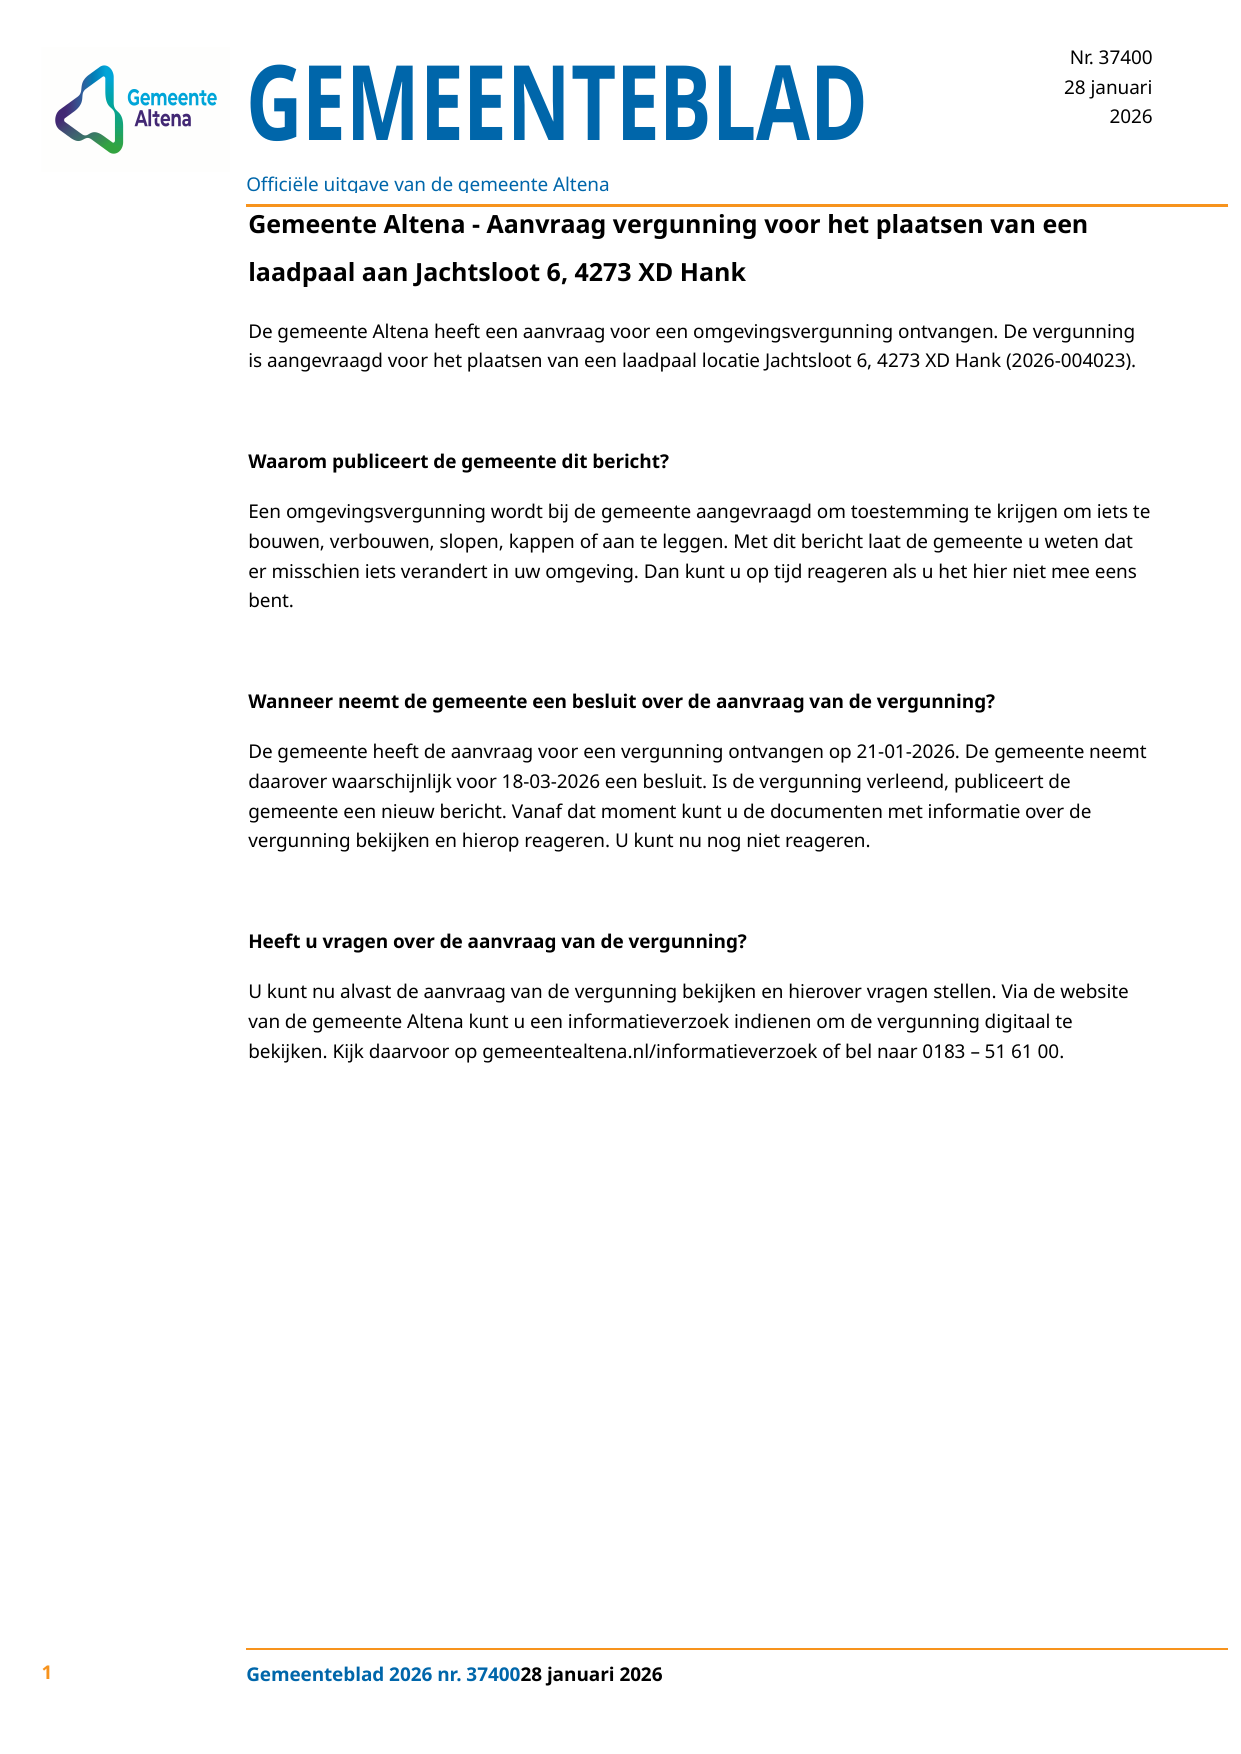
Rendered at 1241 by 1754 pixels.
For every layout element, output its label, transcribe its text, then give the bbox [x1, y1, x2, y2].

text Een omgevingsvergunning wordt bij de gemeente aangevraagd om toestemming te krijgen om iets te bouwen, verbouwen, slopen, kappen of aan te leggen. Met dit bericht laat de gemeente u weten dat er misschien iets verandert in uw omgeving. Dan kunt u op tijd reageren als u het hier niet mee eens bent. [248, 499, 1152, 613]
text De gemeente heeft de aanvraag voor een vergunning ontvangen op 21-01-2026. De gemeente neemt daarover waarschijnlijk voor 18-03-2026 een besluit. Is de vergunning verleend, publiceert de gemeente een nieuw bericht. Vanaf dat moment kunt u de documenten met informatie over de vergunning bekijken en hierop reageren. U kunt nu nog niet reageren. [248, 739, 1152, 853]
text U kunt nu alvast de aanvraag van de vergunning bekijken en hierover vragen stellen. Via de website van de gemeente Altena kunt u een informatieverzoek indienen om de vergunning digitaal te bekijken. Kijk daarvoor op gemeentealtena.nl/informatieverzoek of bel naar 0183 – 51 61 00. [248, 979, 1152, 1064]
text Waarom publiceert de gemeente dit bericht? [248, 448, 1152, 474]
picture [41, 47, 231, 172]
text Wanneer neemt de gemeente een besluit over de aanvraag van de vergunning? [248, 688, 1152, 714]
text Gemeente Altena - Aanvraag vergunning voor het plaatsen van een laadpaal aan Jachtsloot 6, 4273 XD Hank [248, 207, 1152, 288]
text De gemeente Altena heeft een aanvraag voor een omgevingsvergunning ontvangen. De vergunning is aangevraagd voor het plaatsen van een laadpaal locatie Jachtsloot 6, 4273 XD Hank (2026-004023). [248, 318, 1152, 373]
text Heeft u vragen over de aanvraag van de vergunning? [248, 928, 1152, 954]
